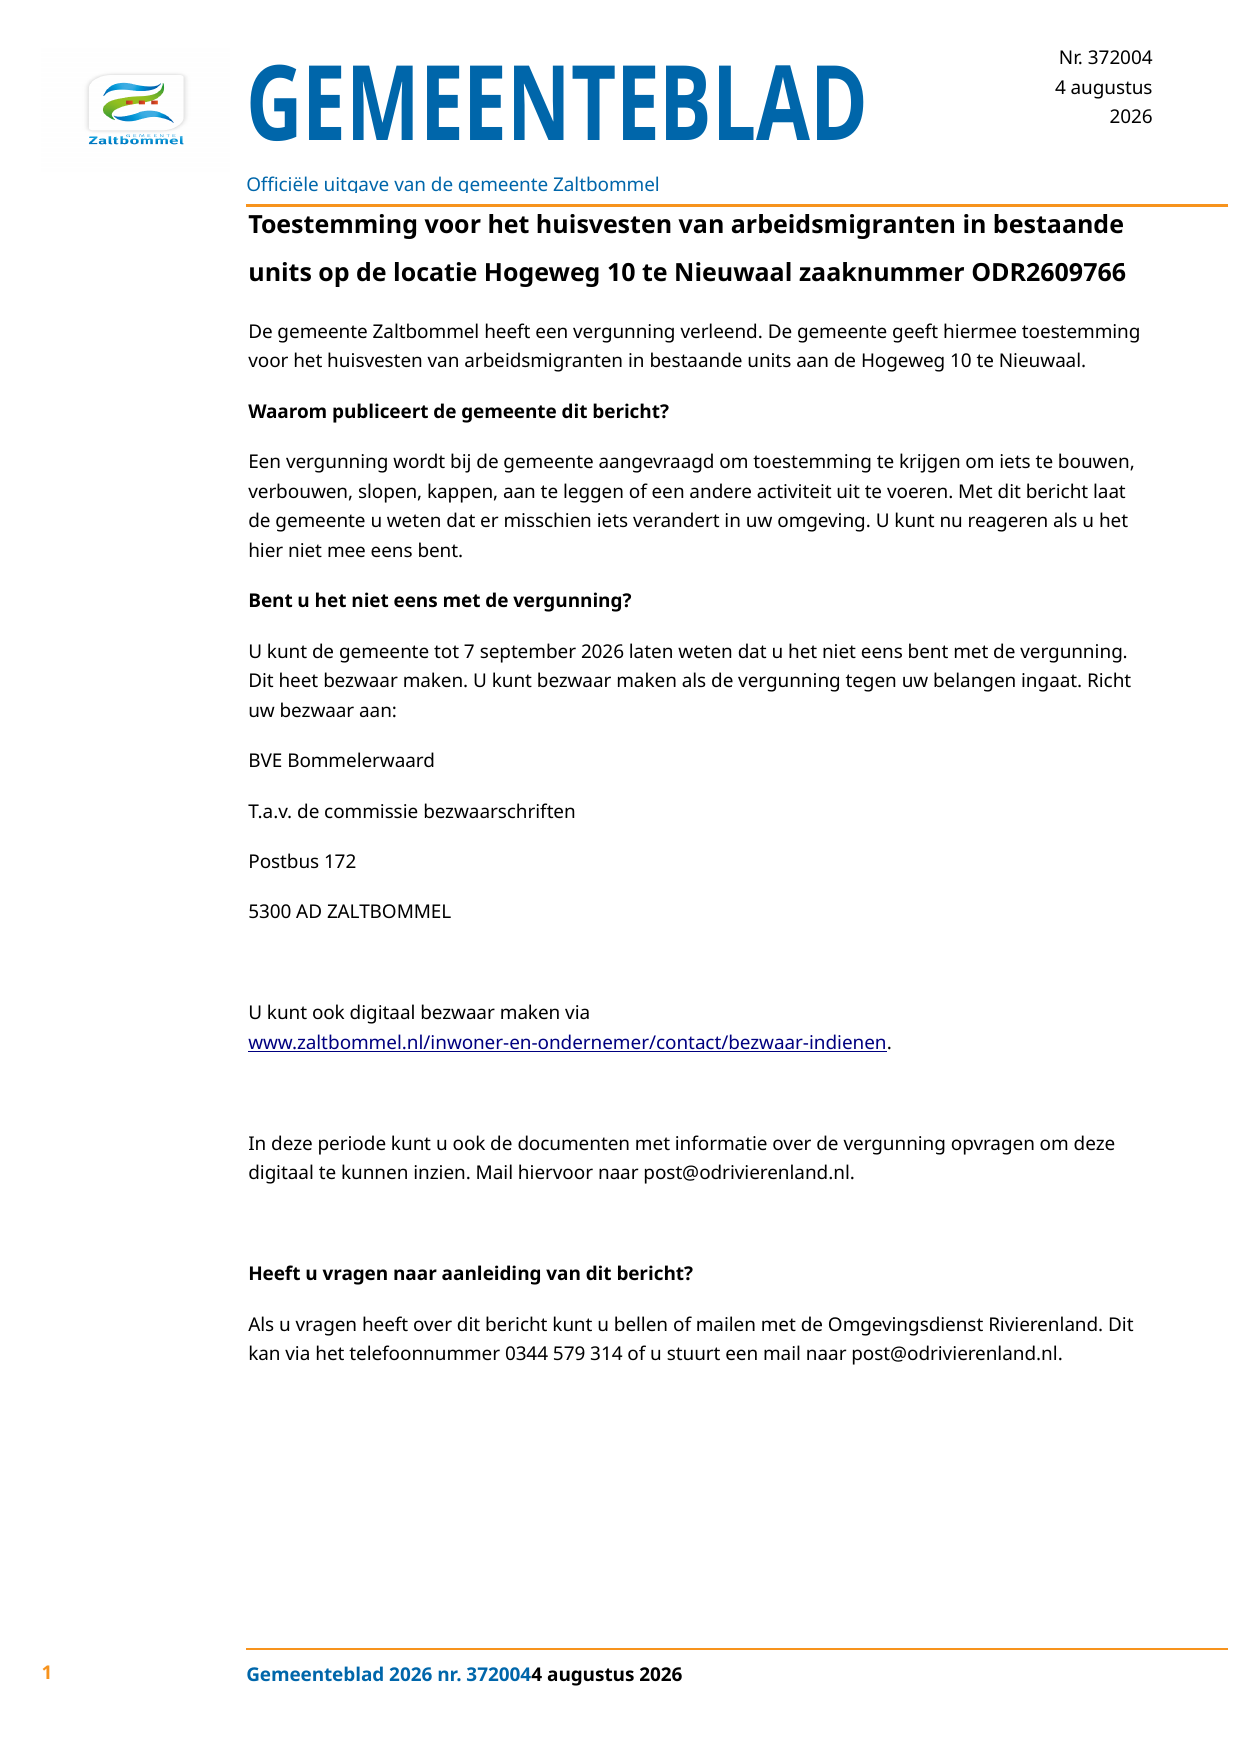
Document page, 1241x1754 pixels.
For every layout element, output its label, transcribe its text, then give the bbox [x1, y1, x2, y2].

text Postbus 172 [248, 848, 1152, 874]
text U kunt ook digitaal bezwaar maken via www.zaltbommel.nl/inwoner-en-ondernemer/contact/bezwaar-indienen. [248, 999, 1152, 1055]
text Een vergunning wordt bij de gemeente aangevraagd om toestemming te krijgen om iets te bouwen, verbouwen, slopen, kappen, aan te leggen of een andere activiteit uit te voeren. Met dit bericht laat de gemeente u weten dat er misschien iets verandert in uw omgeving. U kunt nu reageren als u het hier niet mee eens bent. [248, 448, 1152, 563]
text In deze periode kunt u ook de documenten met informatie over de vergunning opvragen om deze digitaal te kunnen inzien. Mail hiervoor naar post@odrivierenland.nl. [248, 1130, 1152, 1185]
text U kunt de gemeente tot 7 september 2026 laten weten dat u het niet eens bent met de vergunning. Dit heet bezwaar maken. U kunt bezwaar maken als de vergunning tegen uw belangen ingaat. Richt uw bezwaar aan: [248, 638, 1152, 723]
text Heeft u vragen naar aanleiding van dit bericht? [248, 1260, 1152, 1286]
text Toestemming voor het huisvesten van arbeidsmigranten in bestaande units op de locatie Hogeweg 10 te Nieuwaal zaaknummer ODR2609766 [248, 207, 1152, 288]
text T.a.v. de commissie bezwaarschriften [248, 798, 1152, 824]
text Als u vragen heeft over dit bericht kunt u bellen of mailen met de Omgevingsdienst Rivierenland. Dit kan via het telefoonnummer 0344 579 314 of u stuurt een mail naar post@odrivierenland.nl. [248, 1311, 1152, 1366]
picture [41, 47, 231, 172]
text Waarom publiceert de gemeente dit bericht? [248, 398, 1152, 424]
text Bent u het niet eens met de vergunning? [248, 587, 1152, 613]
text 5300 AD ZALTBOMMEL [248, 899, 1152, 924]
text BVE Bommelerwaard [248, 747, 1152, 773]
text De gemeente Zaltbommel heeft een vergunning verleend. De gemeente geeft hiermee toestemming voor het huisvesten van arbeidsmigranten in bestaande units aan de Hogeweg 10 te Nieuwaal. [248, 318, 1152, 373]
